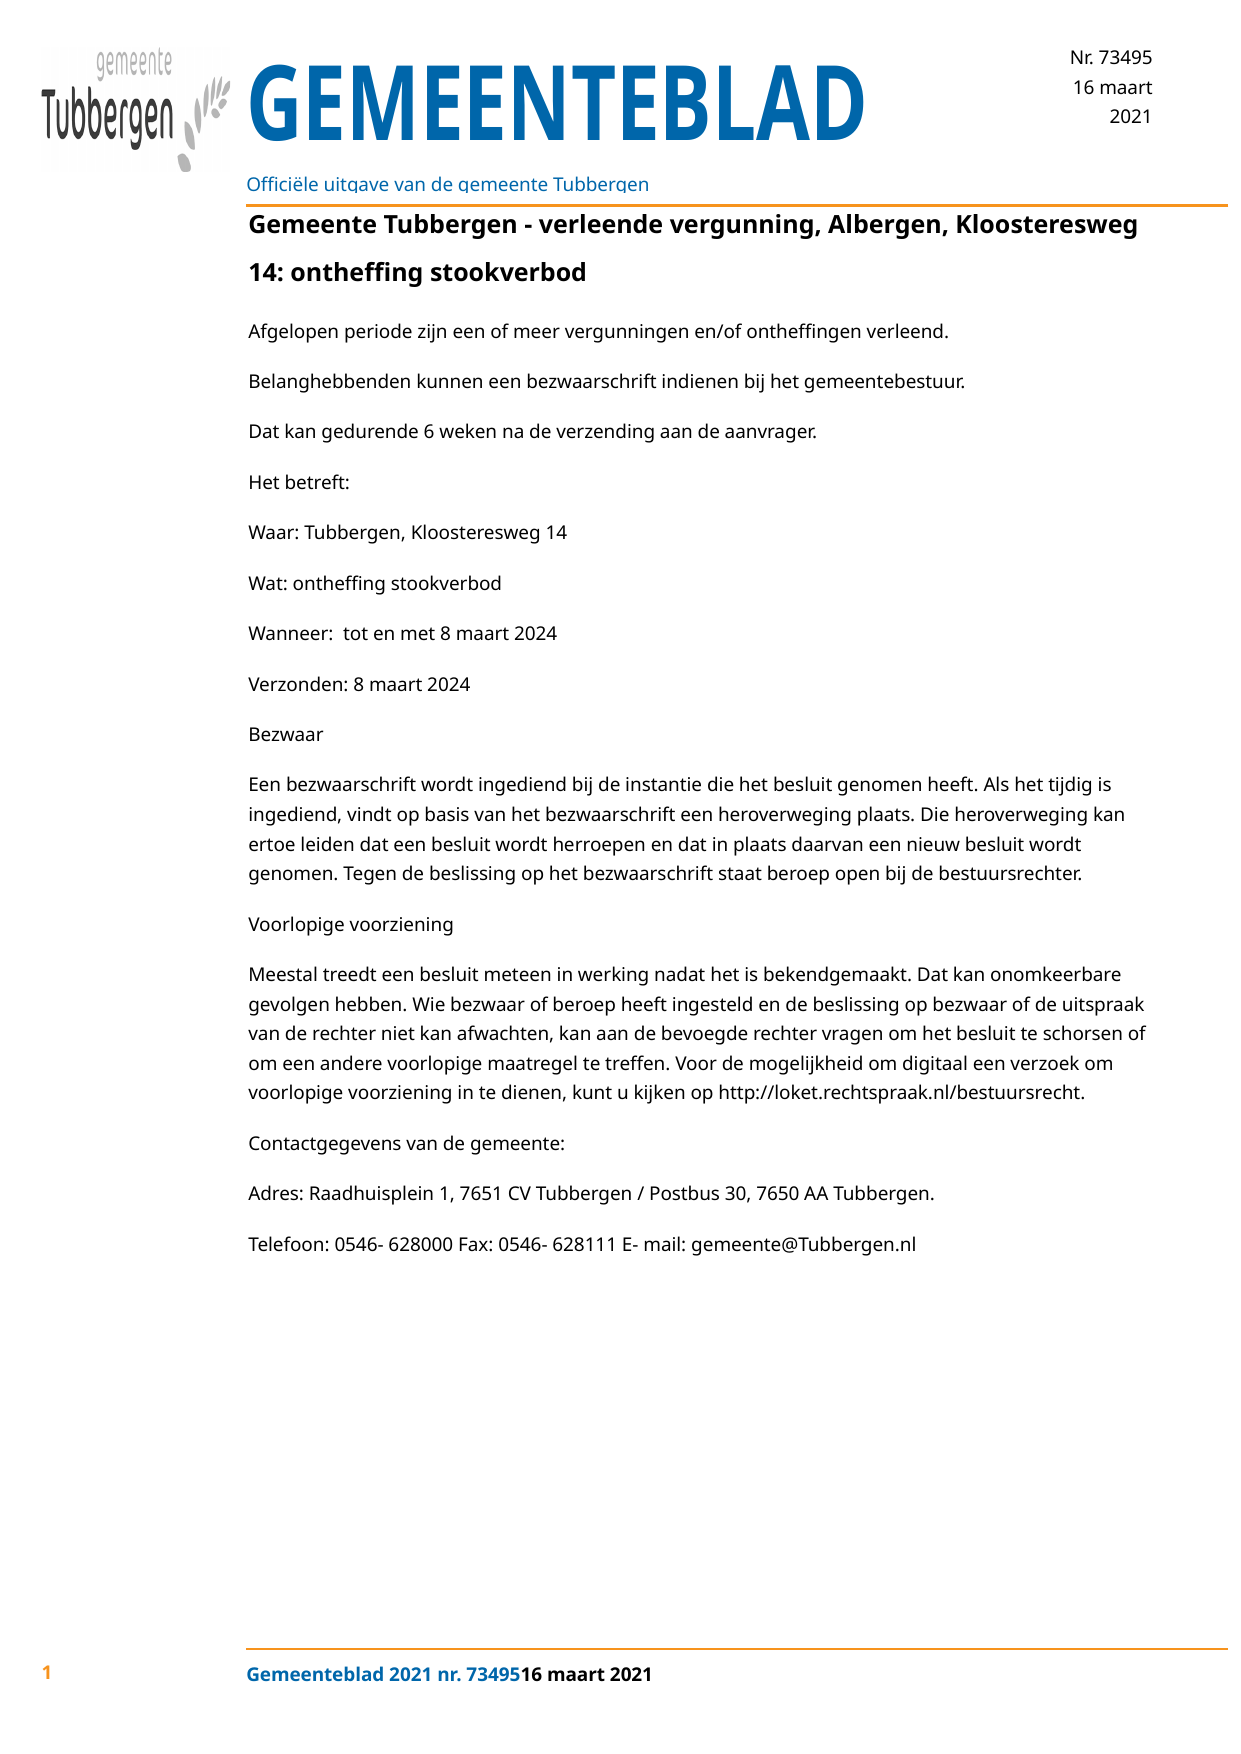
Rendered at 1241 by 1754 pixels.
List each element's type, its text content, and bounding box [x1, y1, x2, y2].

text Een bezwaarschrift wordt ingediend bij de instantie die het besluit genomen heeft. Als het tijdig is ingediend, vindt op basis van het bezwaarschrift een heroverweging plaats. Die heroverweging kan ertoe leiden dat een besluit wordt herroepen en dat in plaats daarvan een nieuw besluit wordt genomen. Tegen de beslissing op het bezwaarschrift staat beroep open bij de bestuursrechter. [248, 772, 1152, 886]
text Telefoon: 0546- 628000 Fax: 0546- 628111 E- mail: gemeente@Tubbergen.nl [248, 1231, 1152, 1257]
text Belanghebbenden kunnen een bezwaarschrift indienen bij het gemeentebestuur. [248, 368, 1152, 394]
text Waar: Tubbergen, Kloosteresweg 14 [248, 519, 1152, 545]
text Afgelopen periode zijn een of meer vergunningen en/of ontheffingen verleend. [248, 318, 1152, 344]
text Gemeente Tubbergen - verleende vergunning, Albergen, Kloosteresweg 14: ontheffing stookverbod [248, 207, 1152, 288]
text Contactgegevens van de gemeente: [248, 1130, 1152, 1156]
text Bezwaar [248, 721, 1152, 747]
text Voorlopige voorziening [248, 911, 1152, 937]
text Verzonden: 8 maart 2024 [248, 671, 1152, 697]
text Adres: Raadhuisplein 1, 7651 CV Tubbergen / Postbus 30, 7650 AA Tubbergen. [248, 1180, 1152, 1206]
picture [41, 47, 231, 172]
text Dat kan gedurende 6 weken na de verzending aan de aanvrager. [248, 419, 1152, 444]
text Meestal treedt een besluit meteen in werking nadat het is bekendgemaakt. Dat kan onomkeerbare gevolgen hebben. Wie bezwaar of beroep heeft ingesteld en de beslissing op bezwaar of de uitspraak van de rechter niet kan afwachten, kan aan de bevoegde rechter vragen om het besluit te schorsen of om een andere voorlopige maatregel te treffen. Voor de mogelijkheid om digitaal een verzoek om voorlopige voorziening in te dienen, kunt u kijken op http://loket.rechtspraak.nl/bestuursrecht. [248, 961, 1152, 1105]
text Het betreft: [248, 469, 1152, 495]
text Wanneer: tot en met 8 maart 2024 [248, 620, 1152, 646]
text Wat: ontheffing stookverbod [248, 570, 1152, 596]
